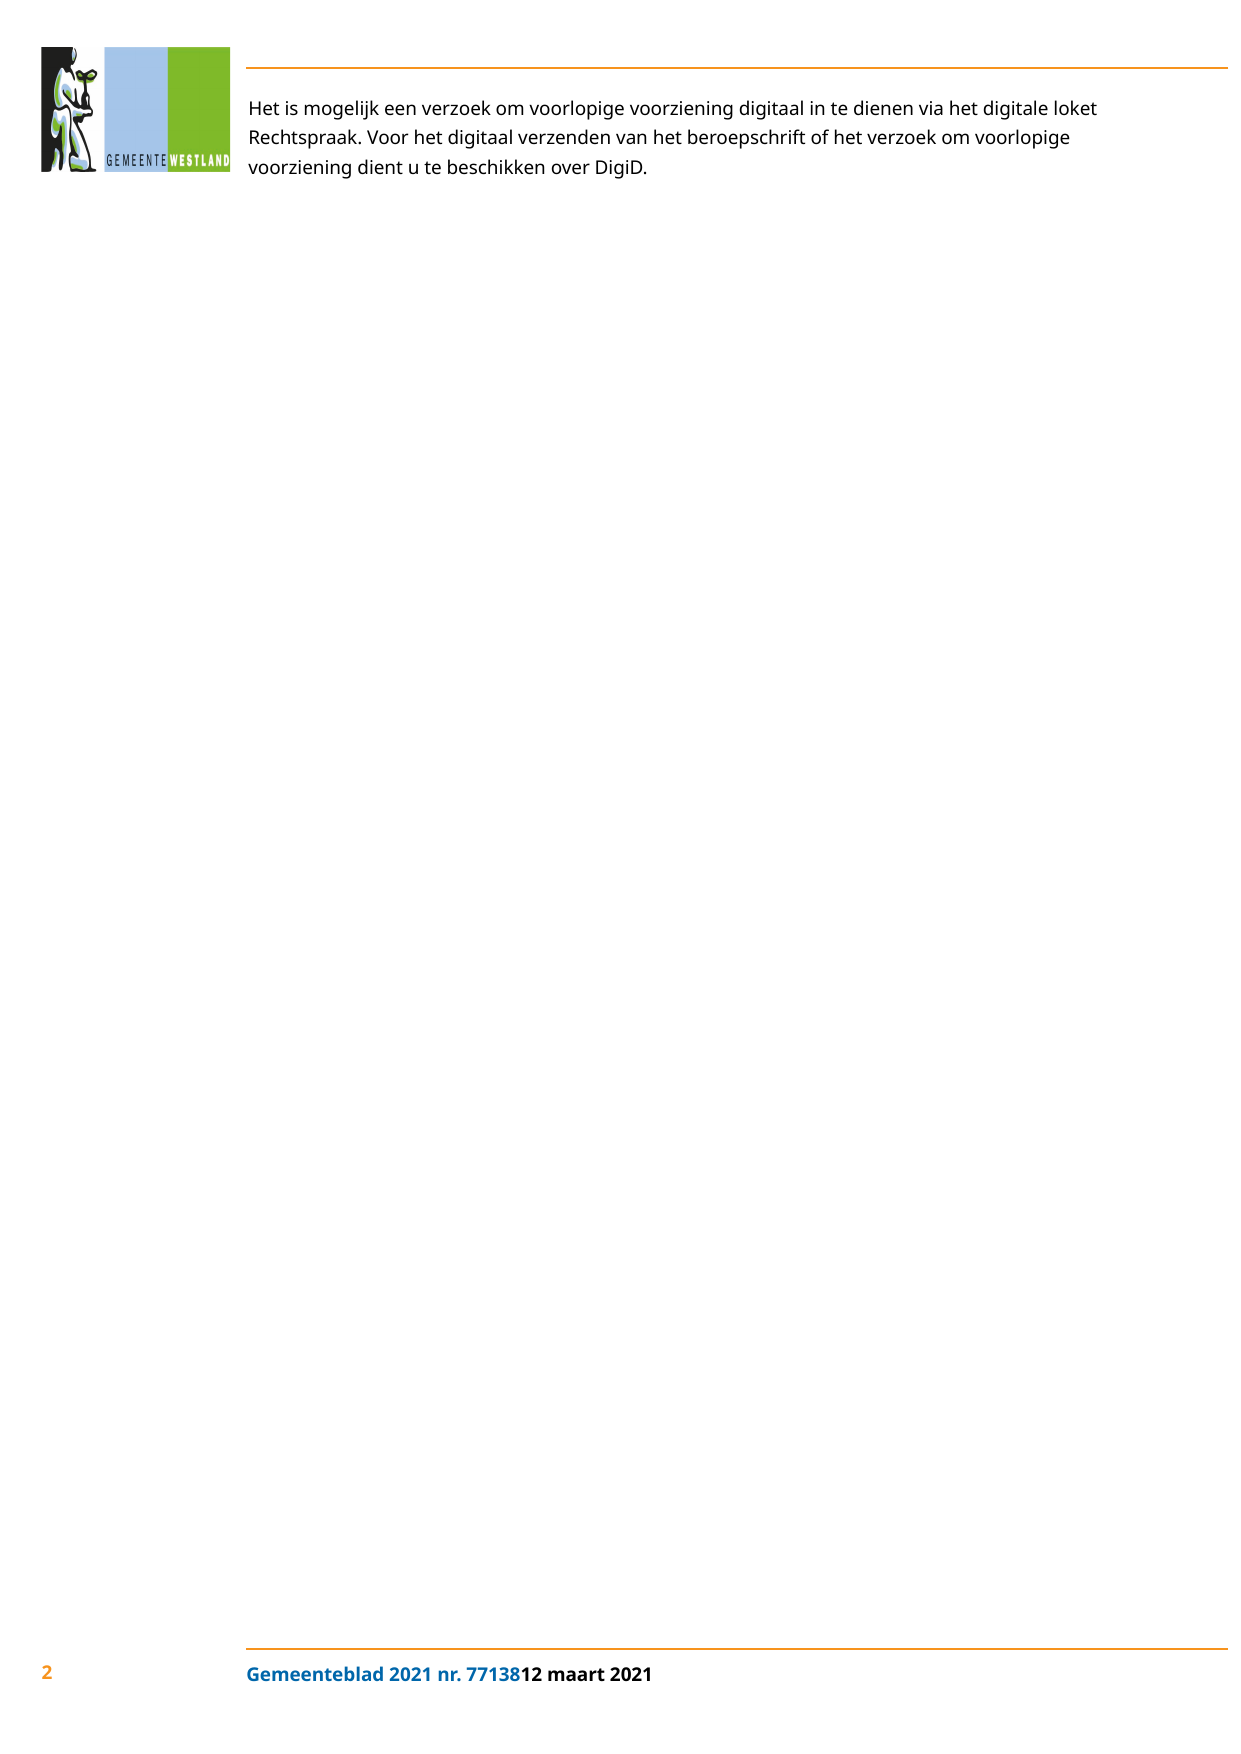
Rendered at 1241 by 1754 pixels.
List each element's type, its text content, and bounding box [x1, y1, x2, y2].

picture [41, 47, 231, 172]
text Het is mogelijk een verzoek om voorlopige voorziening digitaal in te dienen via het digitale loket Rechtspraak. Voor het digitaal verzenden van het beroepschrift of het verzoek om voorlopige voorziening dient u te beschikken over DigiD. [248, 95, 1152, 180]
